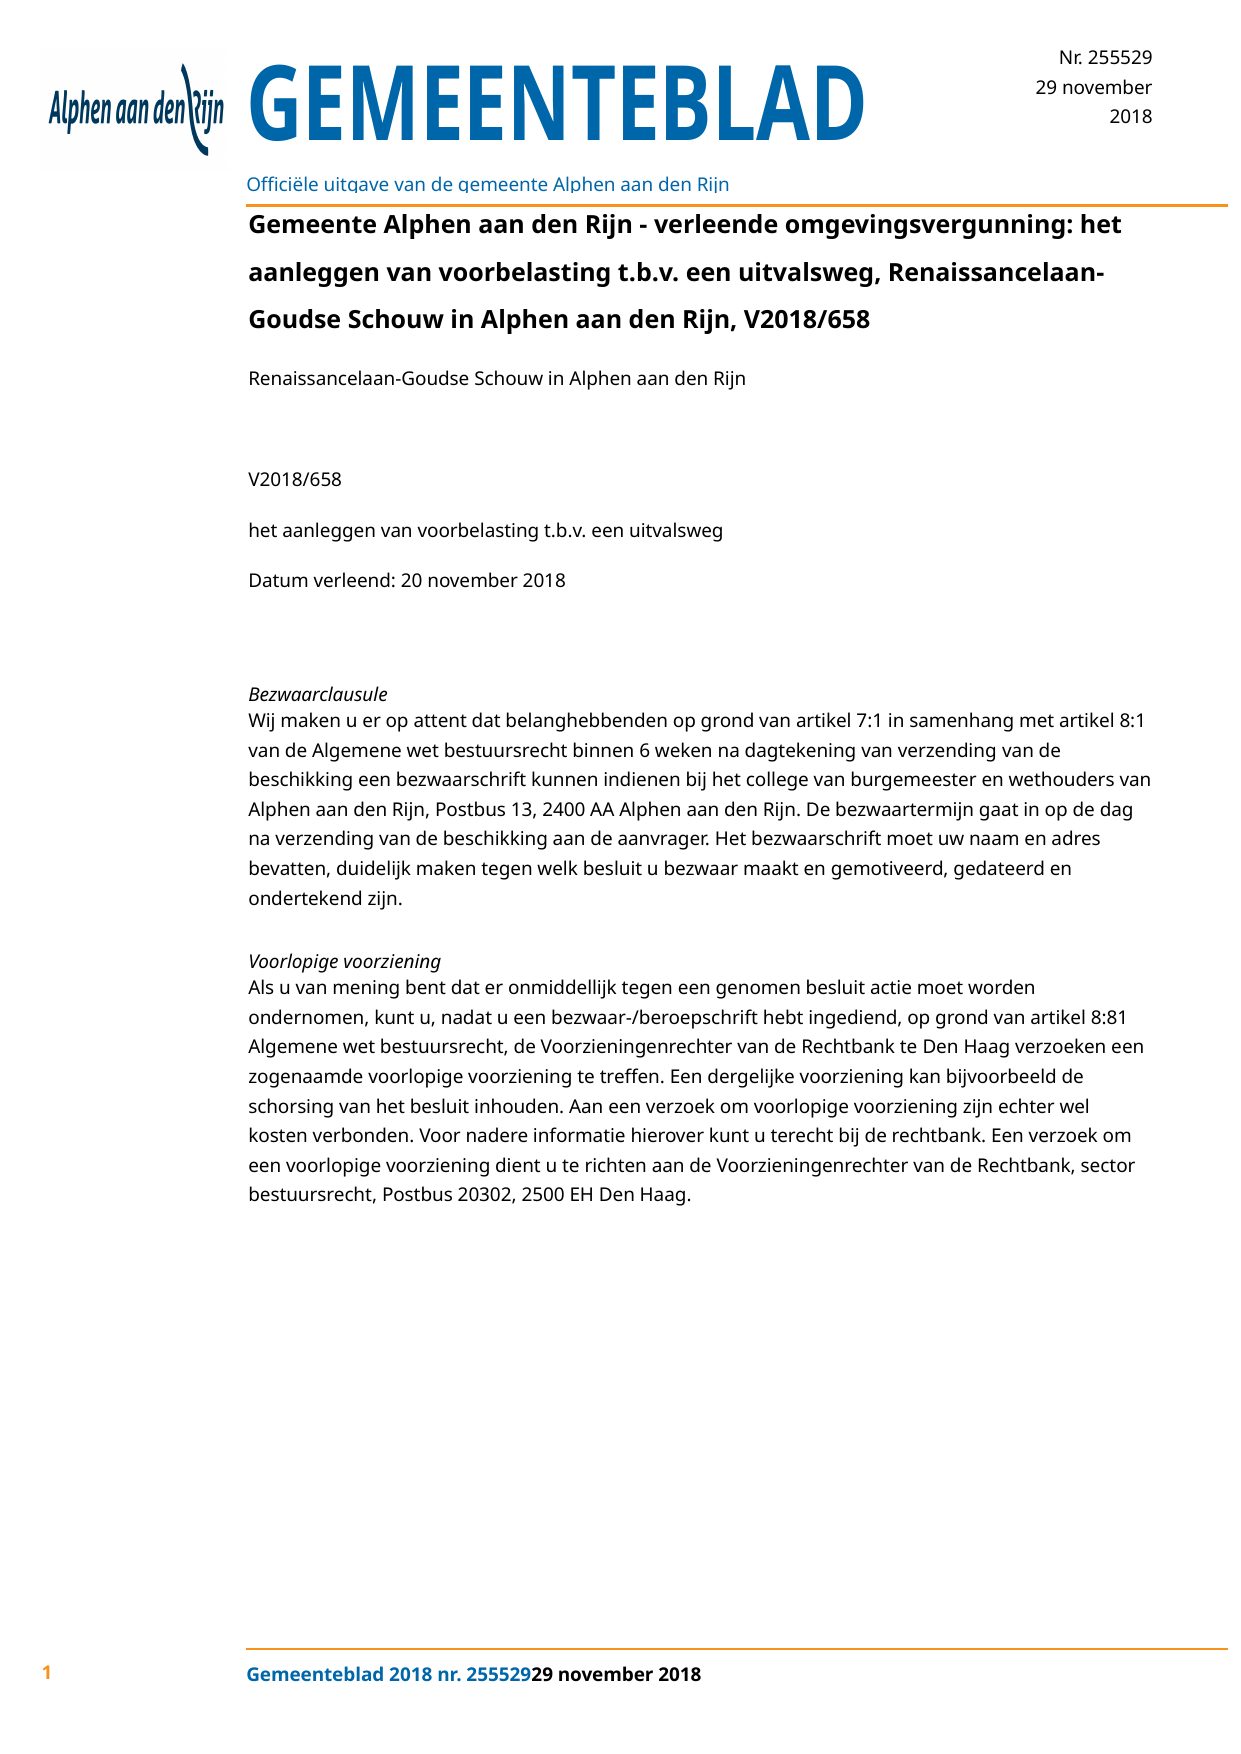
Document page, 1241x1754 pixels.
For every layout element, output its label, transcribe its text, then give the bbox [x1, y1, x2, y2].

text Datum verleend: 20 november 2018 [248, 567, 1152, 593]
text V2018/658 [248, 466, 1152, 492]
text Wij maken u er op attent dat belanghebbenden op grond van artikel 7:1 in samenhang met artikel 8:1 van de Algemene wet bestuursrecht binnen 6 weken na dagtekening van verzending van de beschikking een bezwaarschrift kunnen indienen bij het college van burgemeester en wethouders van Alphen aan den Rijn, Postbus 13, 2400 AA Alphen aan den Rijn. De bezwaartermijn gaat in op de dag na verzending van de beschikking aan de aanvrager. Het bezwaarschrift moet uw naam en adres bevatten, duidelijk maken tegen welk besluit u bezwaar maakt en gemotiveerd, gedateerd en ondertekend zijn. [248, 707, 1152, 911]
text Als u van mening bent dat er onmiddellijk tegen een genomen besluit actie moet worden ondernomen, kunt u, nadat u een bezwaar-/beroepschrift hebt ingediend, op grond van artikel 8:81 Algemene wet bestuursrecht, de Voorzieningenrechter van de Rechtbank te Den Haag verzoeken een zogenaamde voorlopige voorziening te treffen. Een dergelijke voorziening kan bijvoorbeeld de schorsing van het besluit inhouden. Aan een verzoek om voorlopige voorziening zijn echter wel kosten verbonden. Voor nadere informatie hierover kunt u terecht bij de rechtbank. Een verzoek om een voorlopige voorziening dient u te richten aan de Voorzieningenrechter van de Rechtbank, sector bestuursrecht, Postbus 20302, 2500 EH Den Haag. [248, 974, 1152, 1207]
text Bezwaarclausule [248, 682, 1152, 707]
picture [41, 47, 231, 172]
text het aanleggen van voorbelasting t.b.v. een uitvalsweg [248, 517, 1152, 542]
text Gemeente Alphen aan den Rijn - verleende omgevingsvergunning: het aanleggen van voorbelasting t.b.v. een uitvalsweg, Renaissancelaan-Goudse Schouw in Alphen aan den Rijn, V2018/658 [248, 207, 1152, 336]
text Renaissancelaan-Goudse Schouw in Alphen aan den Rijn [248, 366, 1152, 391]
text Voorlopige voorziening [248, 949, 1152, 974]
